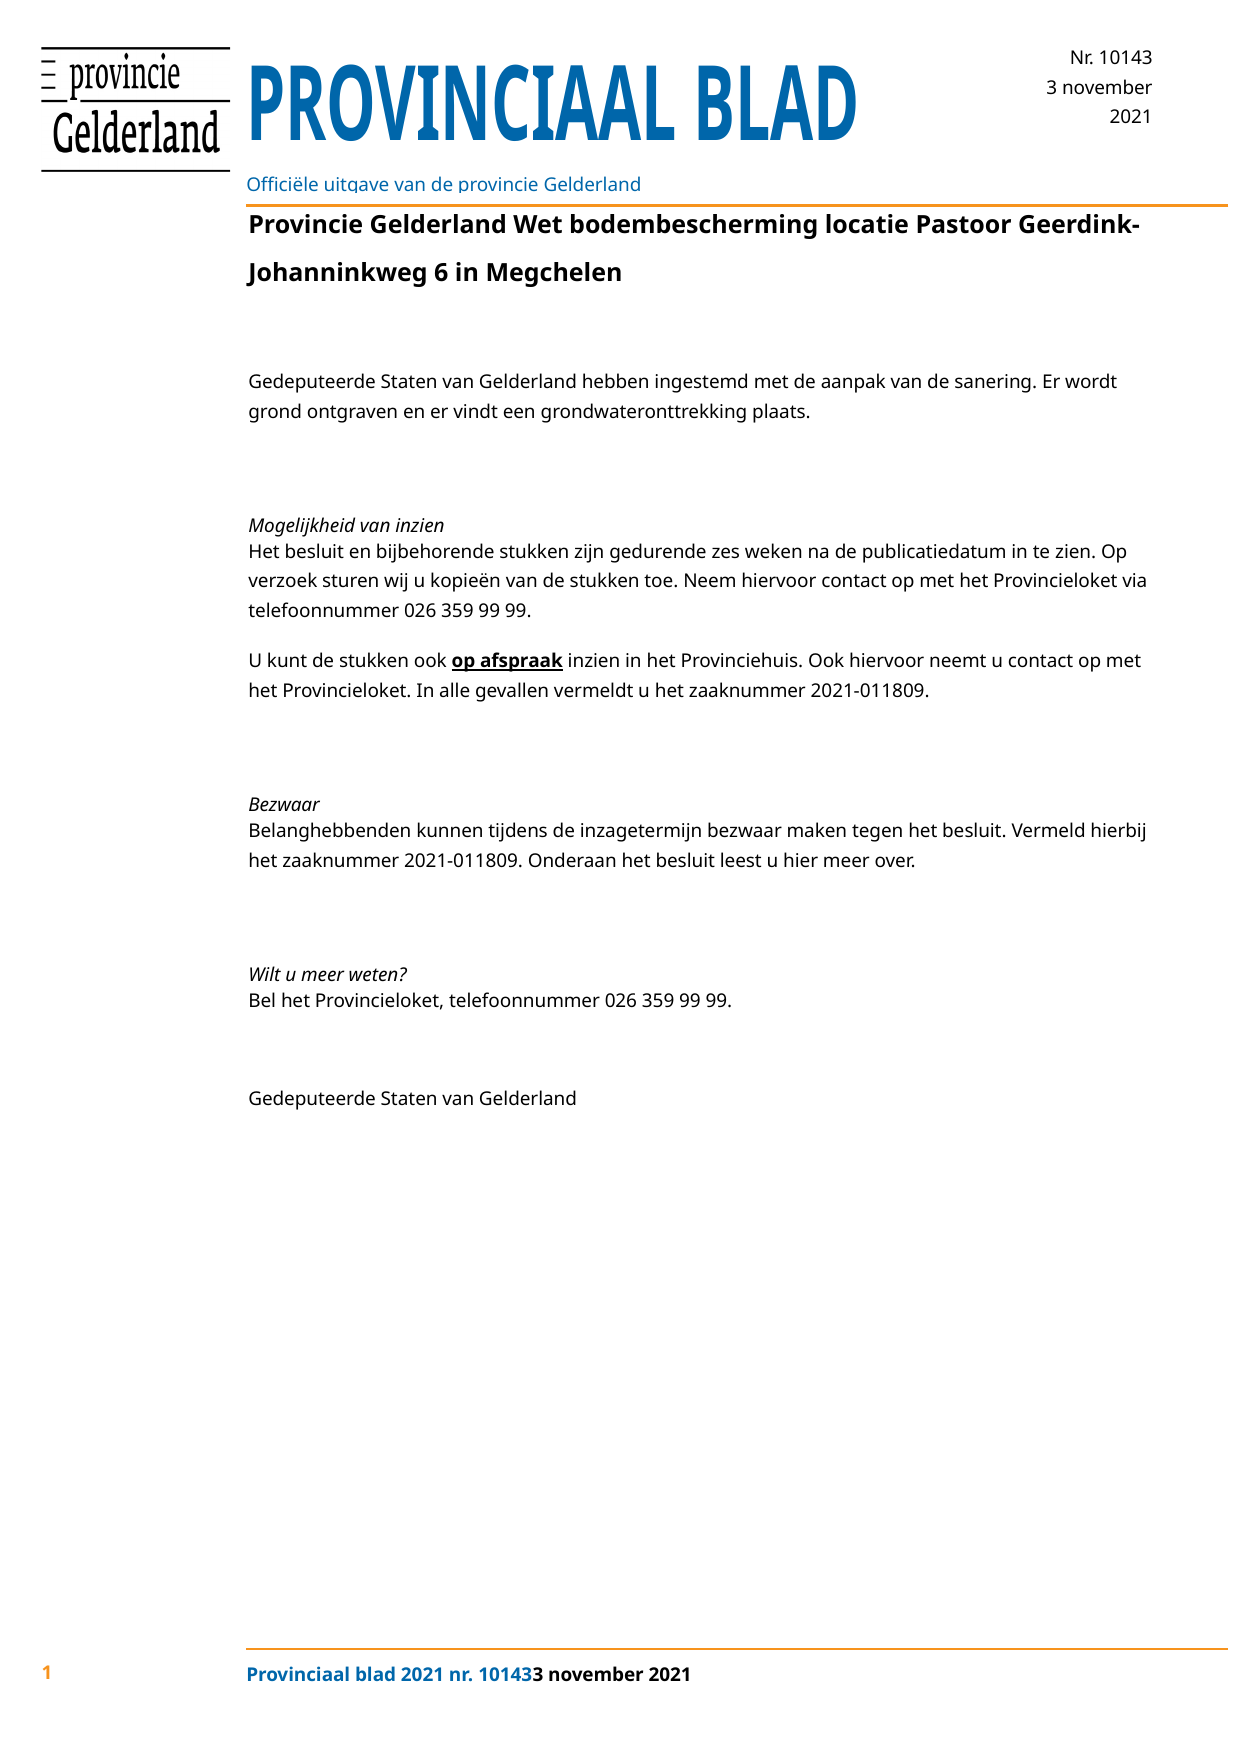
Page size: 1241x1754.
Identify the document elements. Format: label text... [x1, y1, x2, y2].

text Gedeputeerde Staten van Gelderland [248, 1085, 1152, 1111]
picture [41, 47, 231, 172]
text U kunt de stukken ook op afspraak inzien in het Provinciehuis. Ook hiervoor neemt u contact op met het Provincieloket. In alle gevallen vermeldt u het zaaknummer 2021-011809. [248, 648, 1152, 703]
text Mogelijkheid van inzien [248, 512, 1152, 538]
text Belanghebbenden kunnen tijdens de inzagetermijn bezwaar maken tegen het besluit. Vermeld hierbij het zaaknummer 2021-011809. Onderaan het besluit leest u hier meer over. [248, 817, 1152, 873]
text Gedeputeerde Staten van Gelderland hebben ingestemd met de aanpak van de sanering. Er wordt grond ontgraven en er vindt een grondwateronttrekking plaats. [248, 368, 1152, 424]
text Wilt u meer weten? [248, 961, 1152, 987]
text Het besluit en bijbehorende stukken zijn gedurende zes weken na de publicatiedatum in te zien. Op verzoek sturen wij u kopieën van de stukken toe. Neem hiervoor contact op met het Provincieloket via telefoonnummer 026 359 99 99. [248, 538, 1152, 623]
text Provincie Gelderland Wet bodembescherming locatie Pastoor Geerdink-Johanninkweg 6 in Megchelen [248, 207, 1152, 288]
text Bel het Provincieloket, telefoonnummer 026 359 99 99. [248, 987, 1152, 1013]
text Bezwaar [248, 792, 1152, 817]
